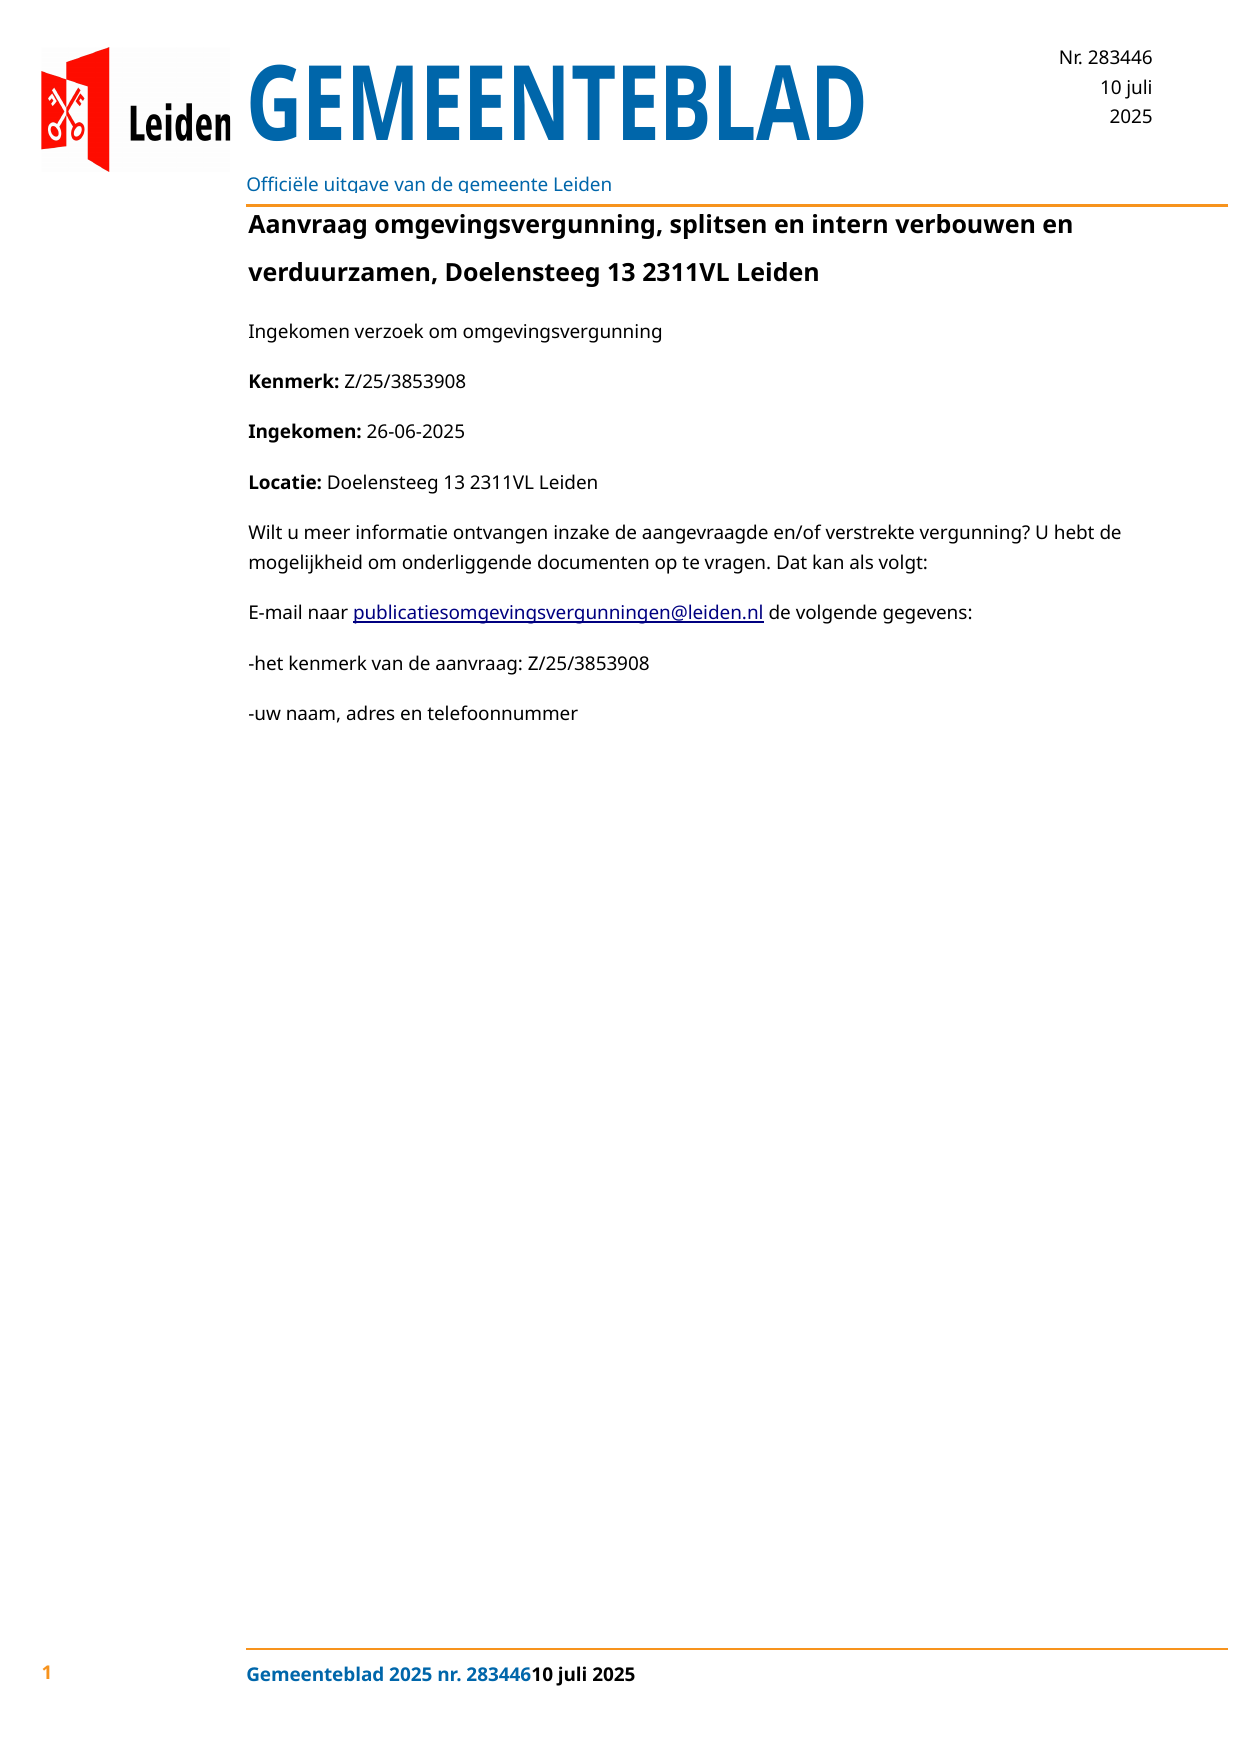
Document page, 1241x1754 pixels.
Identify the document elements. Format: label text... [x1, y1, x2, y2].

text E-mail naar publicatiesomgevingsvergunningen@leiden.nl de volgende gegevens: [248, 599, 1152, 625]
text -uw naam, adres en telefoonnummer [248, 700, 1152, 726]
text Kenmerk: Z/25/3853908 [248, 368, 1152, 394]
text Wilt u meer informatie ontvangen inzake de aangevraagde en/of verstrekte vergunning? U hebt de mogelijkheid om onderliggende documenten op te vragen. Dat kan als volgt: [248, 519, 1152, 575]
text Ingekomen verzoek om omgevingsvergunning [248, 318, 1152, 344]
text Locatie: Doelensteeg 13 2311VL Leiden [248, 469, 1152, 495]
text Aanvraag omgevingsvergunning, splitsen en intern verbouwen en verduurzamen, Doelensteeg 13 2311VL Leiden [248, 207, 1152, 288]
text -het kenmerk van de aanvraag: Z/25/3853908 [248, 650, 1152, 676]
text Ingekomen: 26-06-2025 [248, 419, 1152, 444]
picture [41, 47, 231, 172]
